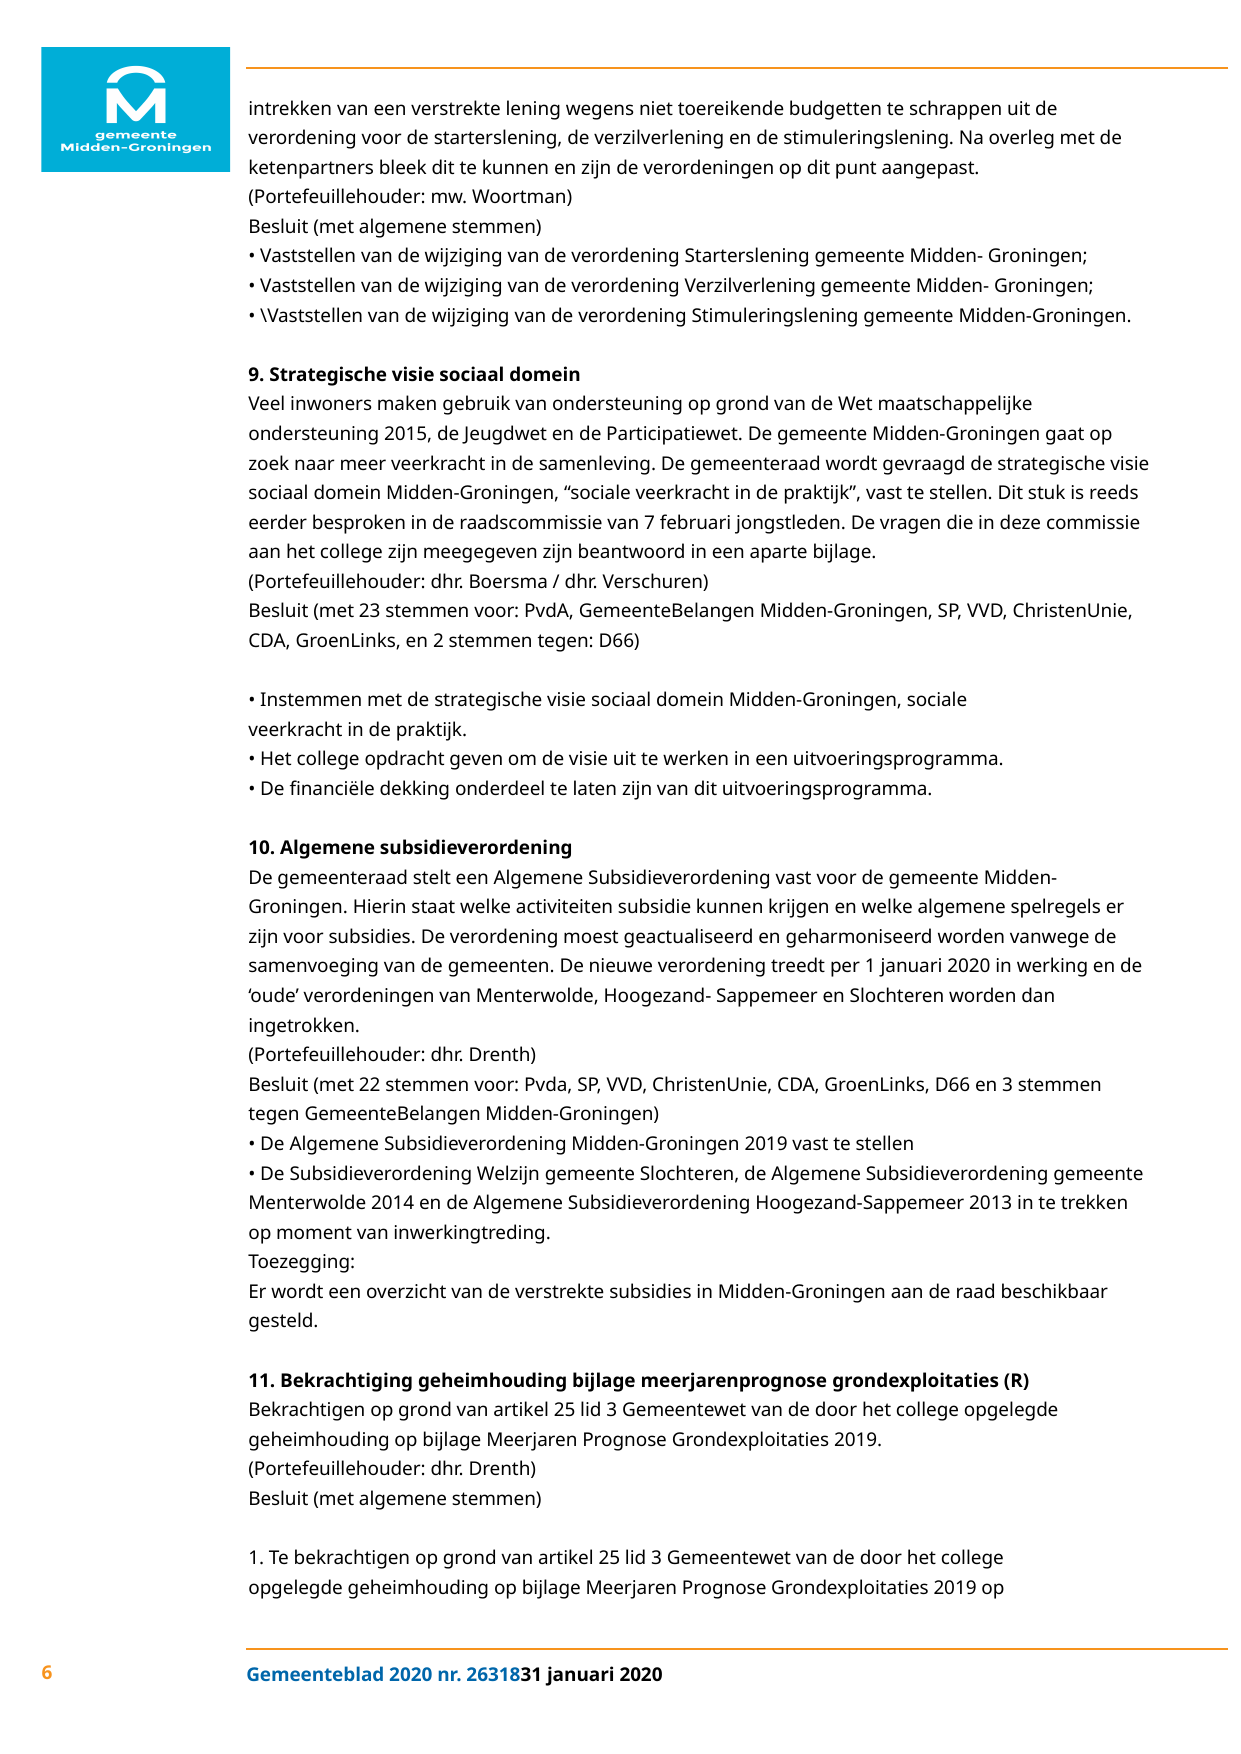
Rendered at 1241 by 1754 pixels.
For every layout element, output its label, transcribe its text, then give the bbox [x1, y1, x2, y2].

text Toezegging: [248, 1248, 1152, 1274]
text • Het college opdracht geven om de visie uit te werken in een uitvoeringsprogramma. [248, 746, 1152, 771]
text (Portefeuillehouder: mw. Woortman) [248, 183, 1152, 209]
text 9. Strategische visie sociaal domein [248, 361, 1152, 387]
text Besluit (met 22 stemmen voor: Pvda, SP, VVD, ChristenUnie, CDA, GroenLinks, D66 en 3 stemmen tegen GemeenteBelangen Midden-Groningen) [248, 1071, 1152, 1126]
text Besluit (met algemene stemmen) [248, 1485, 1152, 1511]
text intrekken van een verstrekte lening wegens niet toereikende budgetten te schrappen uit de verordening voor de starterslening, de verzilverlening en de stimuleringslening. Na overleg met de ketenpartners bleek dit te kunnen en zijn de verordeningen op dit punt aangepast. [248, 95, 1152, 180]
picture [184, 146, 190, 153]
text • Vaststellen van de wijziging van de verordening Verzilverlening gemeente Midden- Groningen; [248, 272, 1152, 298]
text De gemeenteraad stelt een Algemene Subsidieverordening vast voor de gemeente Midden-Groningen. Hierin staat welke activiteiten subsidie kunnen krijgen en welke algemene spelregels er zijn voor subsidies. De verordening moest geactualiseerd en geharmoniseerd worden vanwege de samenvoeging van de gemeenten. De nieuwe verordening treedt per 1 januari 2020 in werking en de ‘oude’ verordeningen van Menterwolde, Hoogezand- Sappemeer en Slochteren worden dan ingetrokken. [248, 864, 1152, 1038]
text (Portefeuillehouder: dhr. Boersma / dhr. Verschuren) [248, 568, 1152, 594]
text • De Algemene Subsidieverordening Midden-Groningen 2019 vast te stellen [248, 1130, 1152, 1156]
text Veel inwoners maken gebruik van ondersteuning op grond van de Wet maatschappelijke ondersteuning 2015, de Jeugdwet en de Participatiewet. De gemeente Midden-Groningen gaat op zoek naar meer veerkracht in de samenleving. De gemeenteraad wordt gevraagd de strategische visie sociaal domein Midden-Groningen, “sociale veerkracht in de praktijk”, vast te stellen. Dit stuk is reeds eerder besproken in de raadscommissie van 7 februari jongstleden. De vragen die in deze commissie aan het college zijn meegegeven zijn beantwoord in een aparte bijlage. [248, 391, 1152, 564]
text • Instemmen met de strategische visie sociaal domein Midden-Groningen, sociale [248, 686, 1152, 712]
text veerkracht in de praktijk. [248, 716, 1152, 742]
picture [107, 89, 165, 122]
text • De financiële dekking onderdeel te laten zijn van dit uitvoeringsprogramma. [248, 775, 1152, 801]
picture [108, 66, 164, 82]
text • \Vaststellen van de wijziging van de verordening Stimuleringslening gemeente Midden-Groningen. [248, 302, 1152, 328]
text Er wordt een overzicht van de verstrekte subsidies in Midden-Groningen aan de raad beschikbaar gesteld. [248, 1278, 1152, 1333]
text Bekrachtigen op grond van artikel 25 lid 3 Gemeentewet van de door het college opgelegde geheimhouding op bijlage Meerjaren Prognose Grondexploitaties 2019. [248, 1396, 1152, 1452]
text opgelegde geheimhouding op bijlage Meerjaren Prognose Grondexploitaties 2019 op [248, 1574, 1152, 1600]
text • Vaststellen van de wijziging van de verordening Starterslening gemeente Midden- Groningen; [248, 243, 1152, 268]
text Besluit (met 23 stemmen voor: PvdA, GemeenteBelangen Midden-Groningen, SP, VVD, ChristenUnie, CDA, GroenLinks, en 2 stemmen tegen: D66) [248, 598, 1152, 653]
text 11. Bekrachtiging geheimhouding bijlage meerjarenprognose grondexploitaties (R) [248, 1367, 1152, 1393]
text Besluit (met algemene stemmen) [248, 213, 1152, 239]
text (Portefeuillehouder: dhr. Drenth) [248, 1456, 1152, 1481]
text 10. Algemene subsidieverordening [248, 834, 1152, 860]
text 1. Te bekrachtigen op grond van artikel 25 lid 3 Gemeentewet van de door het college [248, 1544, 1152, 1570]
text (Portefeuillehouder: dhr. Drenth) [248, 1041, 1152, 1067]
text • De Subsidieverordening Welzijn gemeente Slochteren, de Algemene Subsidieverordening gemeente Menterwolde 2014 en de Algemene Subsidieverordening Hoogezand-Sappemeer 2013 in te trekken op moment van inwerkingtreding. [248, 1160, 1152, 1245]
